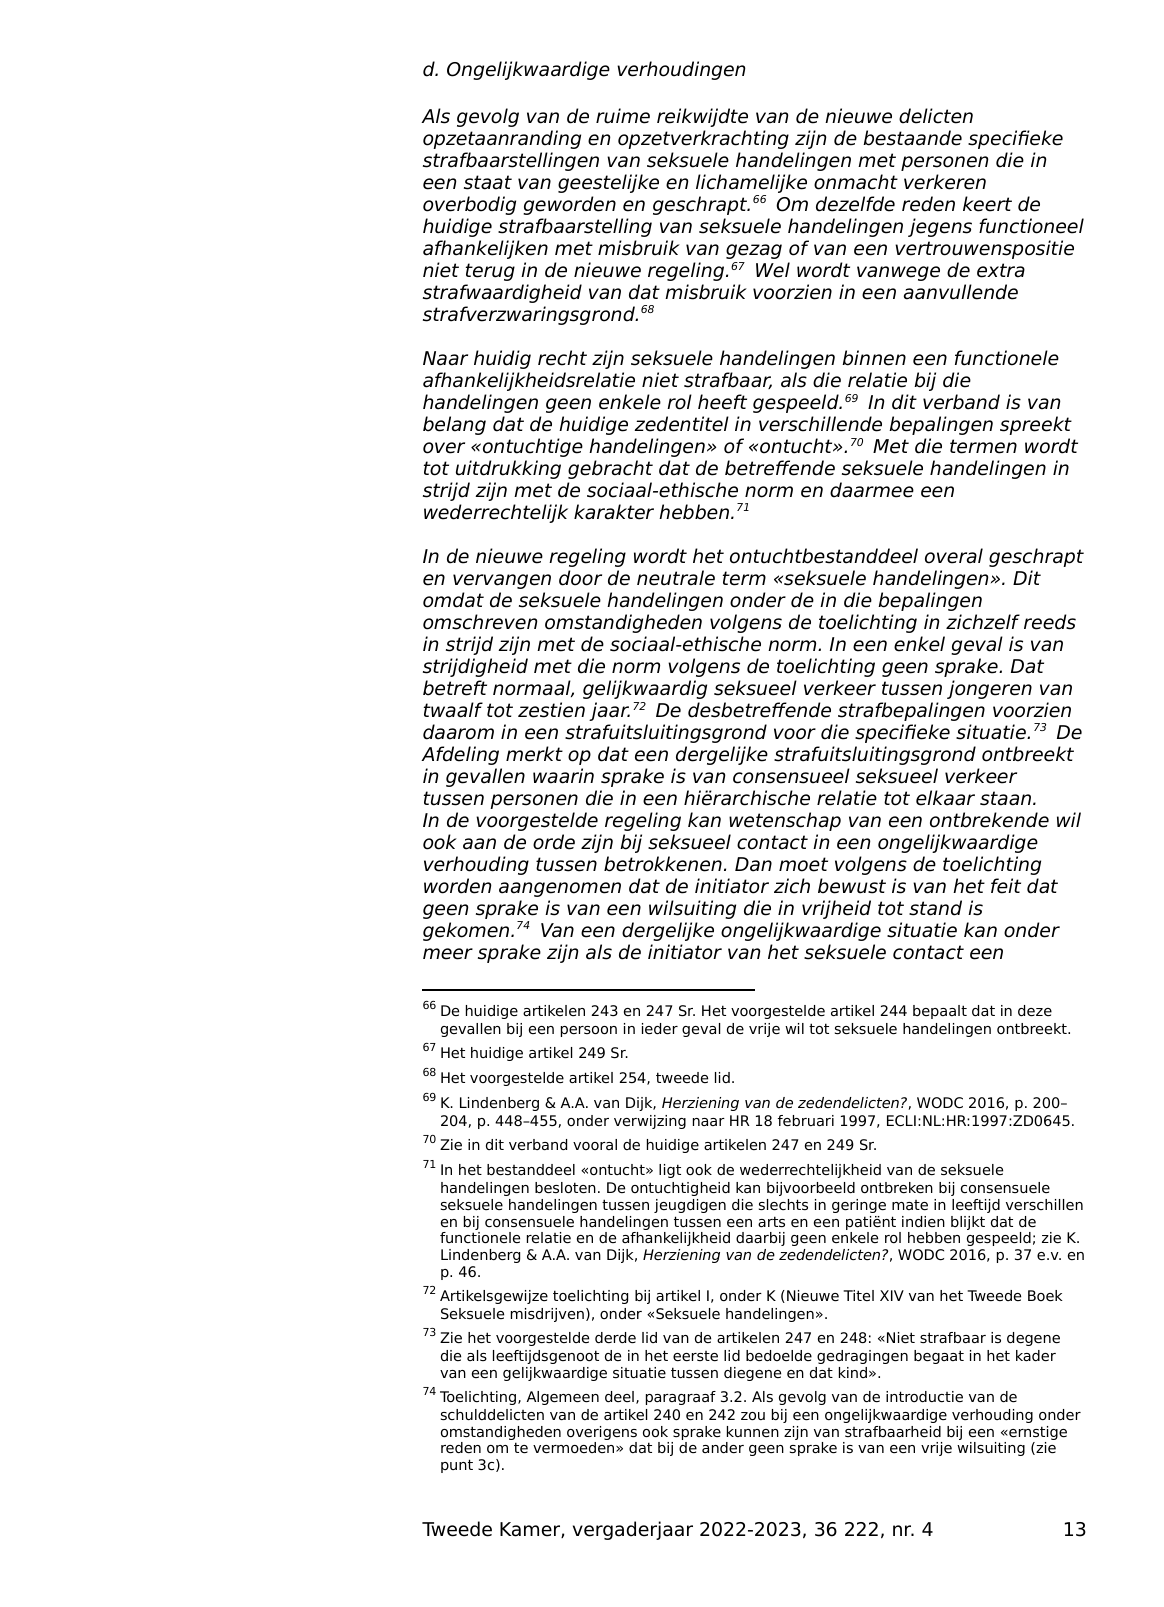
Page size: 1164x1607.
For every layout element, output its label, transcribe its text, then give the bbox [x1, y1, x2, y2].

text Naar huidig recht zijn seksuele handelingen binnen een functionele afhankelijkheidsrelatie niet strafbaar, als die relatie bij die handelingen geen enkele rol heeft gespeeld. In dit verband is van belang dat de huidige zedentitel in verschillende bepalingen spreekt over «ontuchtige handelingen» of «ontucht». Met die termen wordt tot uitdrukking gebracht dat de betreffende seksuele handelingen in strijd zijn met de sociaal-ethische norm en daarmee een wederrechtelijk karakter hebben. [422, 348, 1087, 524]
text In de voorgestelde regeling kan wetenschap van een ontbrekende wil ook aan de orde zijn bij seksueel contact in een ongelijkwaardige verhouding tussen betrokkenen. Dan moet volgens de toelichting worden aangenomen dat de initiator zich bewust is van het feit dat geen sprake is van een wilsuiting die in vrijheid tot stand is gekomen. Van een dergelijke ongelijkwaardige situatie kan onder meer sprake zijn als de initiator van het seksuele contact een [422, 810, 1087, 964]
text In het bestanddeel «ontucht» ligt ook de wederrechtelijkheid van de seksuele handelingen besloten. De ontuchtigheid kan bijvoorbeeld ontbreken bij consensuele seksuele handelingen tussen jeugdigen die slechts in geringe mate in leeftijd verschillen en bij consensuele handelingen tussen een arts en een patiënt indien blijkt dat de functionele relatie en de afhankelijkheid daarbij geen enkele rol hebben gespeeld; zie K. Lindenberg & A.A. van Dijk, Herziening van de zedendelicten?, WODC 2016, p. 37 e.v. en p. 46. [422, 1158, 1087, 1281]
text Toelichting, Algemeen deel, paragraaf 3.2. Als gevolg van de introductie van de schulddelicten van de artikel 240 en 242 zou bij een ongelijkwaardige verhouding onder omstandigheden overigens ook sprake kunnen zijn van strafbaarheid bij een «ernstige reden om te vermoeden» dat bij de ander geen sprake is van een vrije wilsuiting (zie punt 3c). [422, 1385, 1087, 1474]
text Zie in dit verband vooral de huidige artikelen 247 en 249 Sr. [422, 1133, 1087, 1155]
text Het huidige artikel 249 Sr. [422, 1041, 1087, 1063]
text Zie het voorgestelde derde lid van de artikelen 247 en 248: «Niet strafbaar is degene die als leeftijdsgenoot de in het eerste lid bedoelde gedragingen begaat in het kader van een gelijkwaardige situatie tussen diegene en dat kind». [422, 1326, 1087, 1382]
text Als gevolg van de ruime reikwijdte van de nieuwe delicten opzetaanranding en opzetverkrachting zijn de bestaande specifieke strafbaarstellingen van seksuele handelingen met personen die in een staat van geestelijke en lichamelijke onmacht verkeren overbodig geworden en geschrapt. Om dezelfde reden keert de huidige strafbaarstelling van seksuele handelingen jegens functioneel afhankelijken met misbruik van gezag of van een vertrouwenspositie niet terug in de nieuwe regeling. Wel wordt vanwege de extra strafwaardigheid van dat misbruik voorzien in een aanvullende strafverzwaringsgrond. [422, 106, 1087, 326]
text K. Lindenberg & A.A. van Dijk, Herziening van de zedendelicten?, WODC 2016, p. 200–204, p. 448–455, onder verwijzing naar HR 18 februari 1997, ECLI:NL:HR:1997:ZD0645. [422, 1091, 1087, 1130]
subtitle d. Ongelijkwaardige verhoudingen [422, 59, 1087, 81]
text Het voorgestelde artikel 254, tweede lid. [422, 1066, 1087, 1088]
text De huidige artikelen 243 en 247 Sr. Het voorgestelde artikel 244 bepaalt dat in deze gevallen bij een persoon in ieder geval de vrije wil tot seksuele handelingen ontbreekt. [422, 999, 1087, 1038]
text Artikelsgewijze toelichting bij artikel I, onder K (Nieuwe Titel XIV van het Tweede Boek Seksuele misdrijven), onder «Seksuele handelingen». [422, 1284, 1087, 1323]
text In de nieuwe regeling wordt het ontuchtbestanddeel overal geschrapt en vervangen door de neutrale term «seksuele handelingen». Dit omdat de seksuele handelingen onder de in die bepalingen omschreven omstandigheden volgens de toelichting in zichzelf reeds in strijd zijn met de sociaal-ethische norm. In een enkel geval is van strijdigheid met die norm volgens de toelichting geen sprake. Dat betreft normaal, gelijkwaardig seksueel verkeer tussen jongeren van twaalf tot zestien jaar. De desbetreffende strafbepalingen voorzien daarom in een strafuitsluitingsgrond voor die specifieke situatie. De Afdeling merkt op dat een dergelijke strafuitsluitingsgrond ontbreekt in gevallen waarin sprake is van consensueel seksueel verkeer tussen personen die in een hiërarchische relatie tot elkaar staan. [422, 546, 1087, 810]
